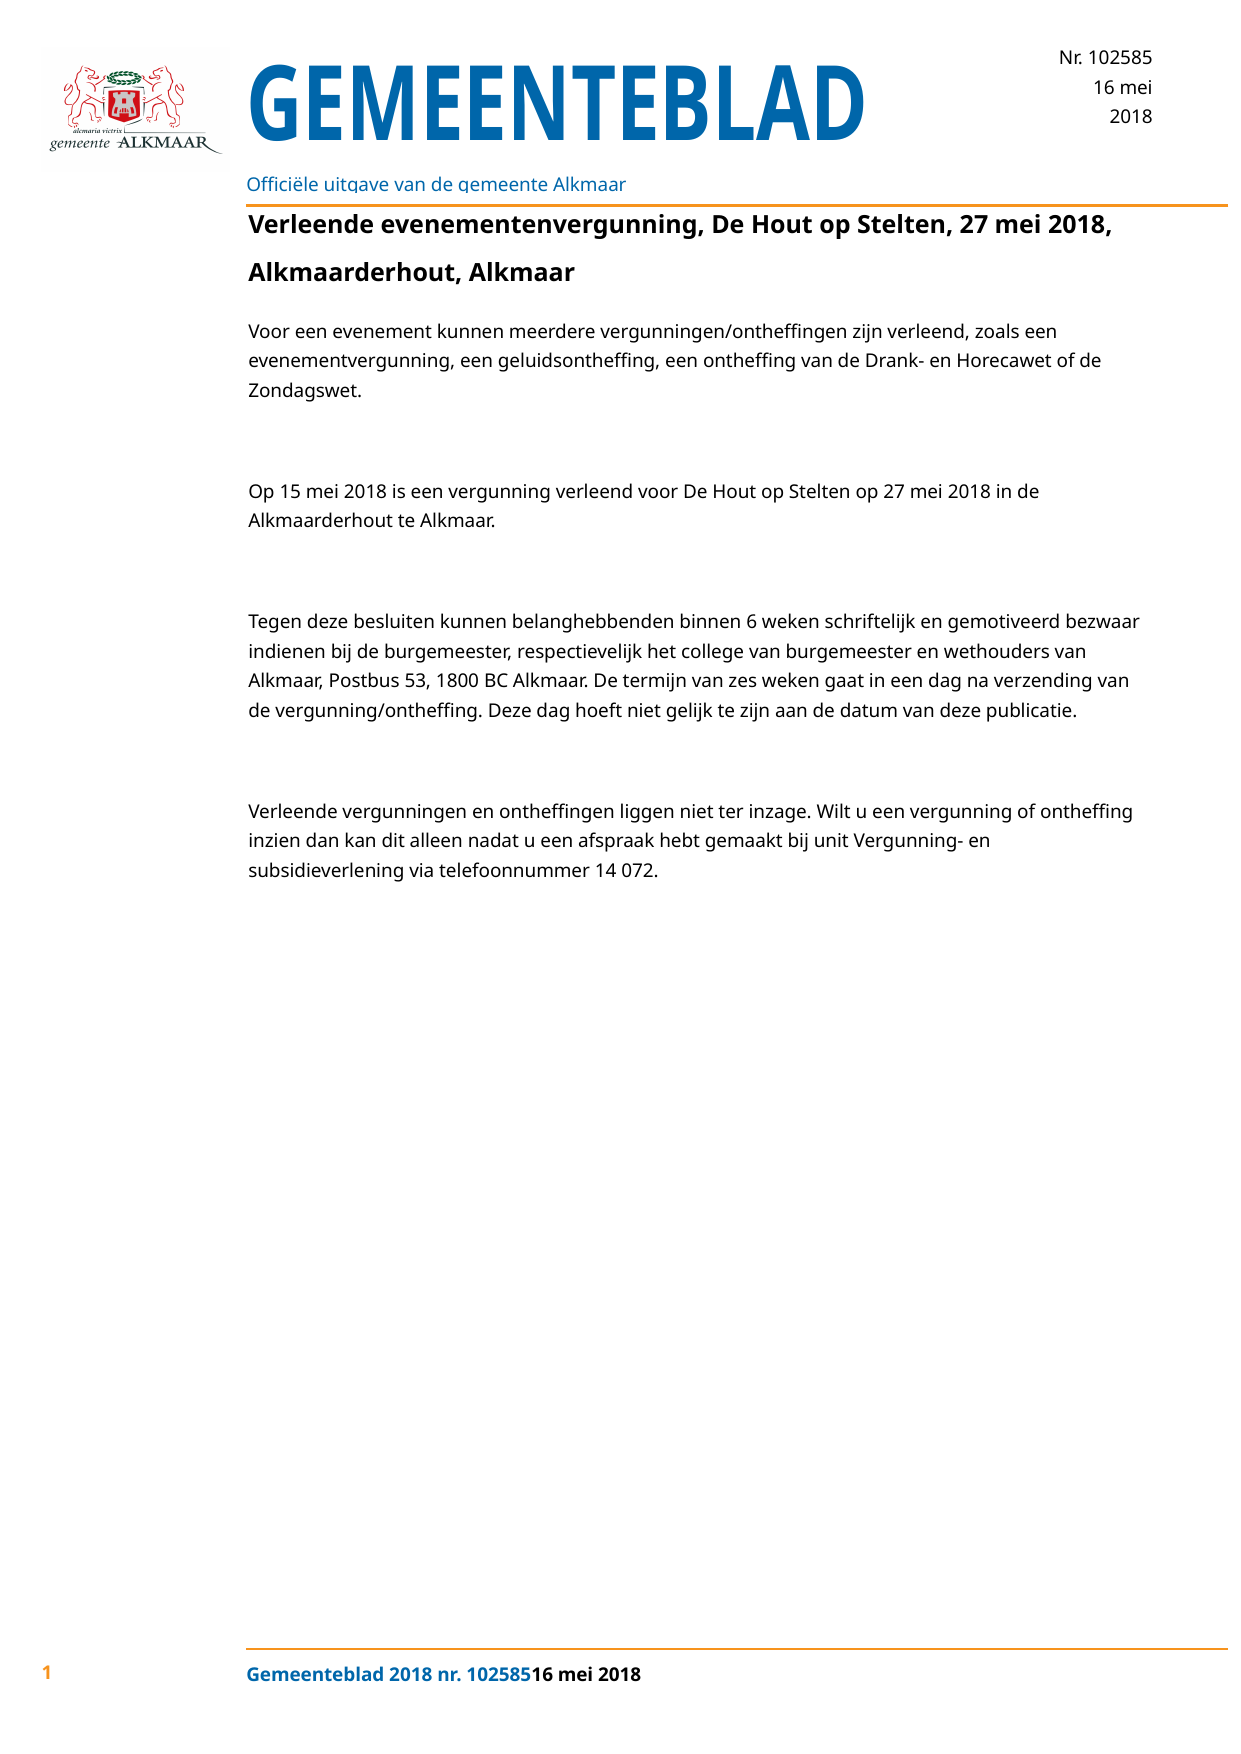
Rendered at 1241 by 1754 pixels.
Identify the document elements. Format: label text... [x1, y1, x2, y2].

picture [41, 47, 231, 172]
text Voor een evenement kunnen meerdere vergunningen/ontheffingen zijn verleend, zoals een evenementvergunning, een geluidsontheffing, een ontheffing van de Drank- en Horecawet of de Zondagswet. [248, 318, 1152, 403]
text Verleende vergunningen en ontheffingen liggen niet ter inzage. Wilt u een vergunning of ontheffing inzien dan kan dit alleen nadat u een afspraak hebt gemaakt bij unit Vergunning- en subsidieverlening via telefoonnummer 14 072. [248, 798, 1152, 883]
text Tegen deze besluiten kunnen belanghebbenden binnen 6 weken schriftelijk en gemotiveerd bezwaar indienen bij de burgemeester, respectievelijk het college van burgemeester en wethouders van Alkmaar, Postbus 53, 1800 BC Alkmaar. De termijn van zes weken gaat in een dag na verzending van de vergunning/ontheffing. Deze dag hoeft niet gelijk te zijn aan de datum van deze publicatie. [248, 608, 1152, 723]
text Verleende evenementenvergunning, De Hout op Stelten, 27 mei 2018, Alkmaarderhout, Alkmaar [248, 207, 1152, 288]
text Op 15 mei 2018 is een vergunning verleend voor De Hout op Stelten op 27 mei 2018 in de Alkmaarderhout te Alkmaar. [248, 478, 1152, 533]
